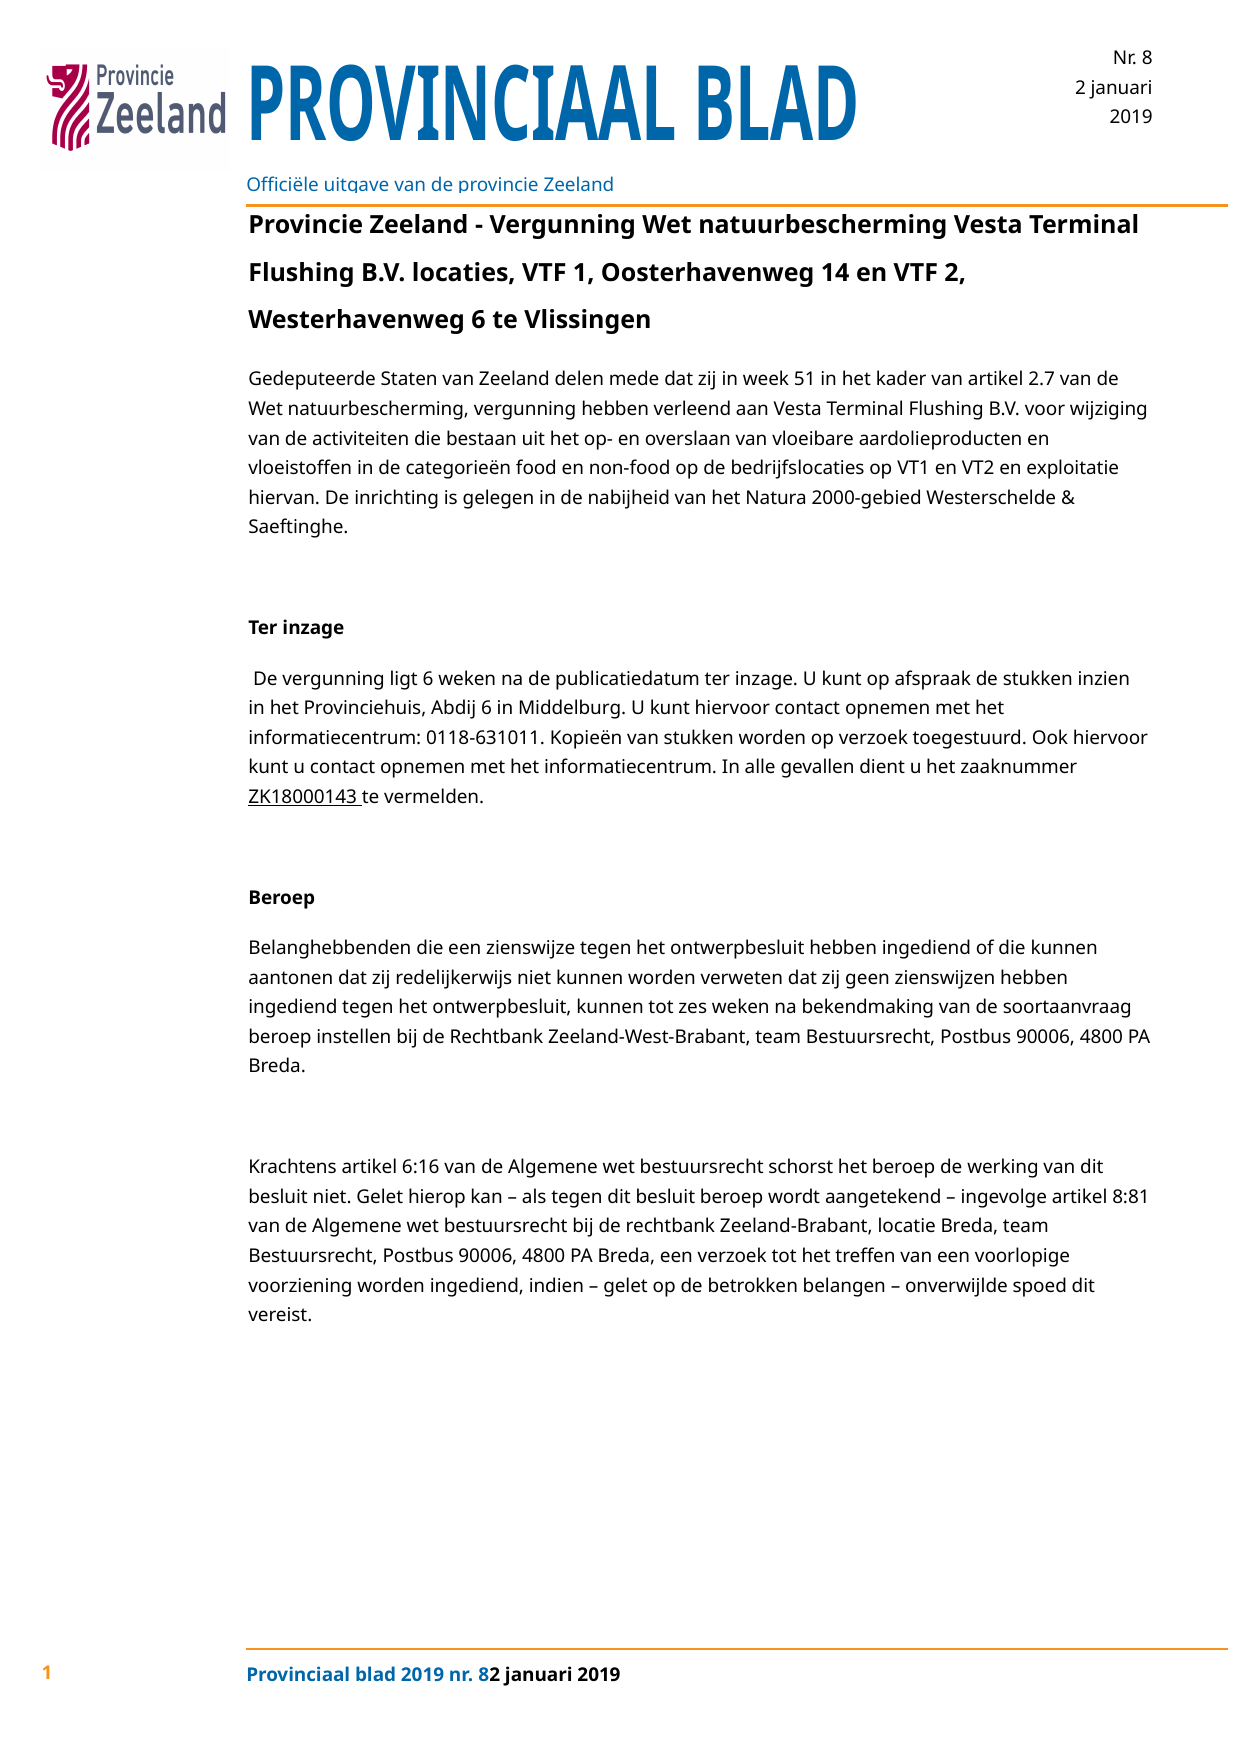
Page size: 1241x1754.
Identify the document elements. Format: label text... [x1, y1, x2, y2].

text De vergunning ligt 6 weken na de publicatiedatum ter inzage. U kunt op afspraak de stukken inzien in het Provinciehuis, Abdij 6 in Middelburg. U kunt hiervoor contact opnemen met het informatiecentrum: 0118-631011. Kopieën van stukken worden op verzoek toegestuurd. Ook hiervoor kunt u contact opnemen met het informatiecentrum. In alle gevallen dient u het zaaknummer ZK18000143 te vermelden. [248, 665, 1152, 809]
text Beroep [248, 884, 1152, 909]
text Gedeputeerde Staten van Zeeland delen mede dat zij in week 51 in het kader van artikel 2.7 van de Wet natuurbescherming, vergunning hebben verleend aan Vesta Terminal Flushing B.V. voor wijziging van de activiteiten die bestaan uit het op- en overslaan van vloeibare aardolieproducten en vloeistoffen in de categorieën food en non-food op de bedrijfslocaties op VT1 en VT2 en exploitatie hiervan. De inrichting is gelegen in de nabijheid van het Natura 2000-gebied Westerschelde & Saeftinghe. [248, 366, 1152, 539]
text Ter inzage [248, 614, 1152, 640]
text Belanghebbenden die een zienswijze tegen het ontwerpbesluit hebben ingediend of die kunnen aantonen dat zij redelijkerwijs niet kunnen worden verweten dat zij geen zienswijzen hebben ingediend tegen het ontwerpbesluit, kunnen tot zes weken na bekendmaking van de soortaanvraag beroep instellen bij de Rechtbank Zeeland-West-Brabant, team Bestuursrecht, Postbus 90006, 4800 PA Breda. [248, 934, 1152, 1078]
picture [41, 47, 231, 172]
text Provincie Zeeland - Vergunning Wet natuurbescherming Vesta Terminal Flushing B.V. locaties, VTF 1, Oosterhavenweg 14 en VTF 2, Westerhavenweg 6 te Vlissingen [248, 207, 1152, 336]
text Krachtens artikel 6:16 van de Algemene wet bestuursrecht schorst het beroep de werking van dit besluit niet. Gelet hierop kan – als tegen dit besluit beroep wordt aangetekend – ingevolge artikel 8:81 van de Algemene wet bestuursrecht bij de rechtbank Zeeland-Brabant, locatie Breda, team Bestuursrecht, Postbus 90006, 4800 PA Breda, een verzoek tot het treffen van een voorlopige voorziening worden ingediend, indien – gelet op de betrokken belangen – onverwijlde spoed dit vereist. [248, 1153, 1152, 1327]
